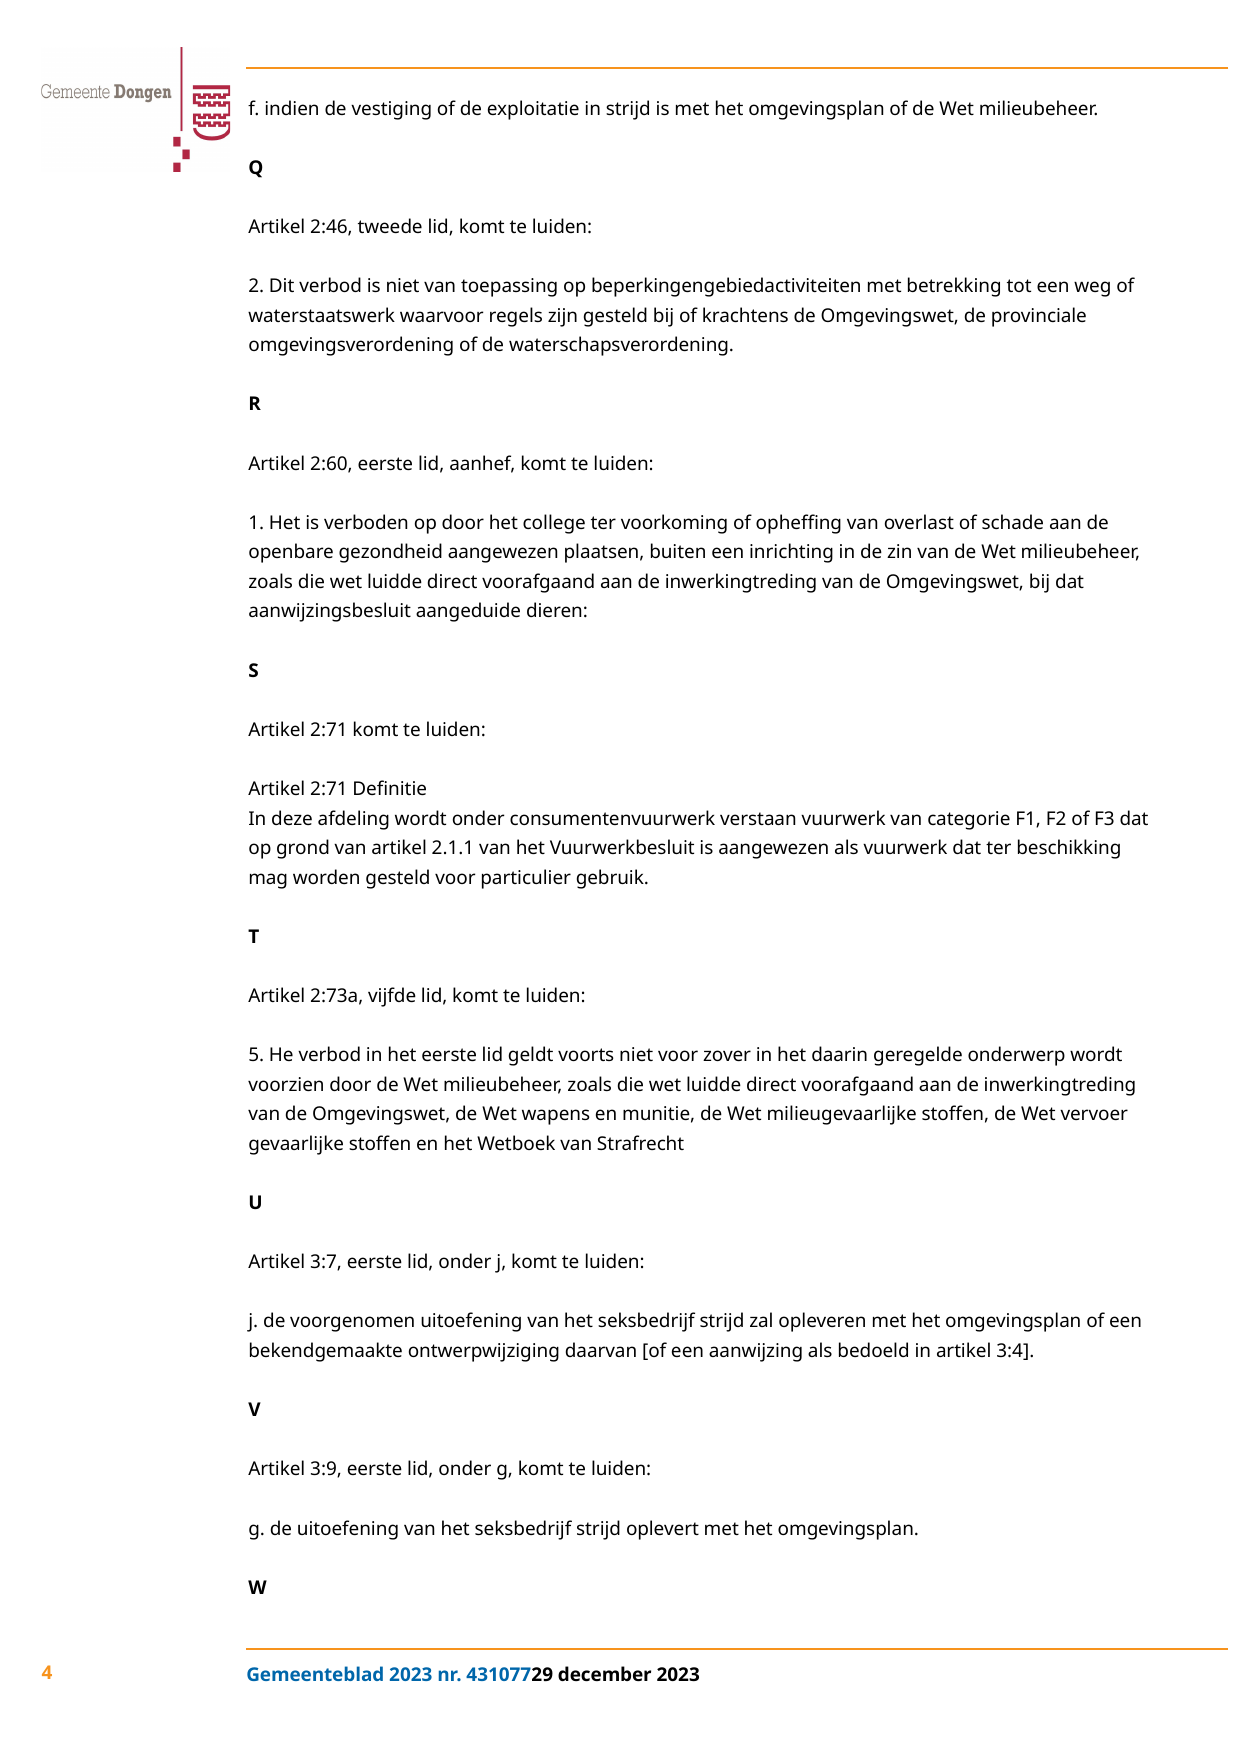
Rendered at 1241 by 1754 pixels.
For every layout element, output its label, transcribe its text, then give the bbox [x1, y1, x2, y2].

text Artikel 2:60, eerste lid, aanhef, komt te luiden: [248, 450, 1152, 476]
text V [248, 1396, 1152, 1422]
text W [248, 1574, 1152, 1600]
text j. de voorgenomen uitoefening van het seksbedrijf strijd zal opleveren met het omgevingsplan of een bekendgemaakte ontwerpwijziging daarvan [of een aanwijzing als bedoeld in artikel 3:4]. [248, 1308, 1152, 1363]
picture [41, 47, 231, 172]
text 1. Het is verboden op door het college ter voorkoming of opheffing van overlast of schade aan de openbare gezondheid aangewezen plaatsen, buiten een inrichting in de zin van de Wet milieubeheer, zoals die wet luidde direct voorafgaand aan de inwerkingtreding van de Omgevingswet, bij dat aanwijzingsbesluit aangeduide dieren: [248, 509, 1152, 623]
text Artikel 2:71 komt te luiden: [248, 716, 1152, 742]
text 2. Dit verbod is niet van toepassing op beperkingengebiedactiviteiten met betrekking tot een weg of waterstaatswerk waarvoor regels zijn gesteld bij of krachtens de Omgevingswet, de provinciale omgevingsverordening of de waterschapsverordening. [248, 272, 1152, 357]
text R [248, 391, 1152, 416]
text Artikel 2:73a, vijfde lid, komt te luiden: [248, 982, 1152, 1008]
text Artikel 3:7, eerste lid, onder j, komt te luiden: [248, 1248, 1152, 1274]
text Artikel 2:46, tweede lid, komt te luiden: [248, 213, 1152, 239]
text In deze afdeling wordt onder consumentenvuurwerk verstaan vuurwerk van categorie F1, F2 of F3 dat op grond van artikel 2.1.1 van het Vuurwerkbesluit is aangewezen als vuurwerk dat ter beschikking mag worden gesteld voor particulier gebruik. [248, 805, 1152, 890]
text g. de uitoefening van het seksbedrijf strijd oplevert met het omgevingsplan. [248, 1515, 1152, 1541]
text Artikel 2:71 Definitie [248, 775, 1152, 801]
text Artikel 3:9, eerste lid, onder g, komt te luiden: [248, 1456, 1152, 1481]
text S [248, 657, 1152, 683]
text U [248, 1189, 1152, 1215]
text 5. He verbod in het eerste lid geldt voorts niet voor zover in het daarin geregelde onderwerp wordt voorzien door de Wet milieubeheer, zoals die wet luidde direct voorafgaand aan de inwerkingtreding van de Omgevingswet, de Wet wapens en munitie, de Wet milieugevaarlijke stoffen, de Wet vervoer gevaarlijke stoffen en het Wetboek van Strafrecht [248, 1041, 1152, 1156]
text Q [248, 154, 1152, 180]
text T [248, 923, 1152, 949]
text f. indien de vestiging of de exploitatie in strijd is met het omgevingsplan of de Wet milieubeheer. [248, 95, 1152, 121]
